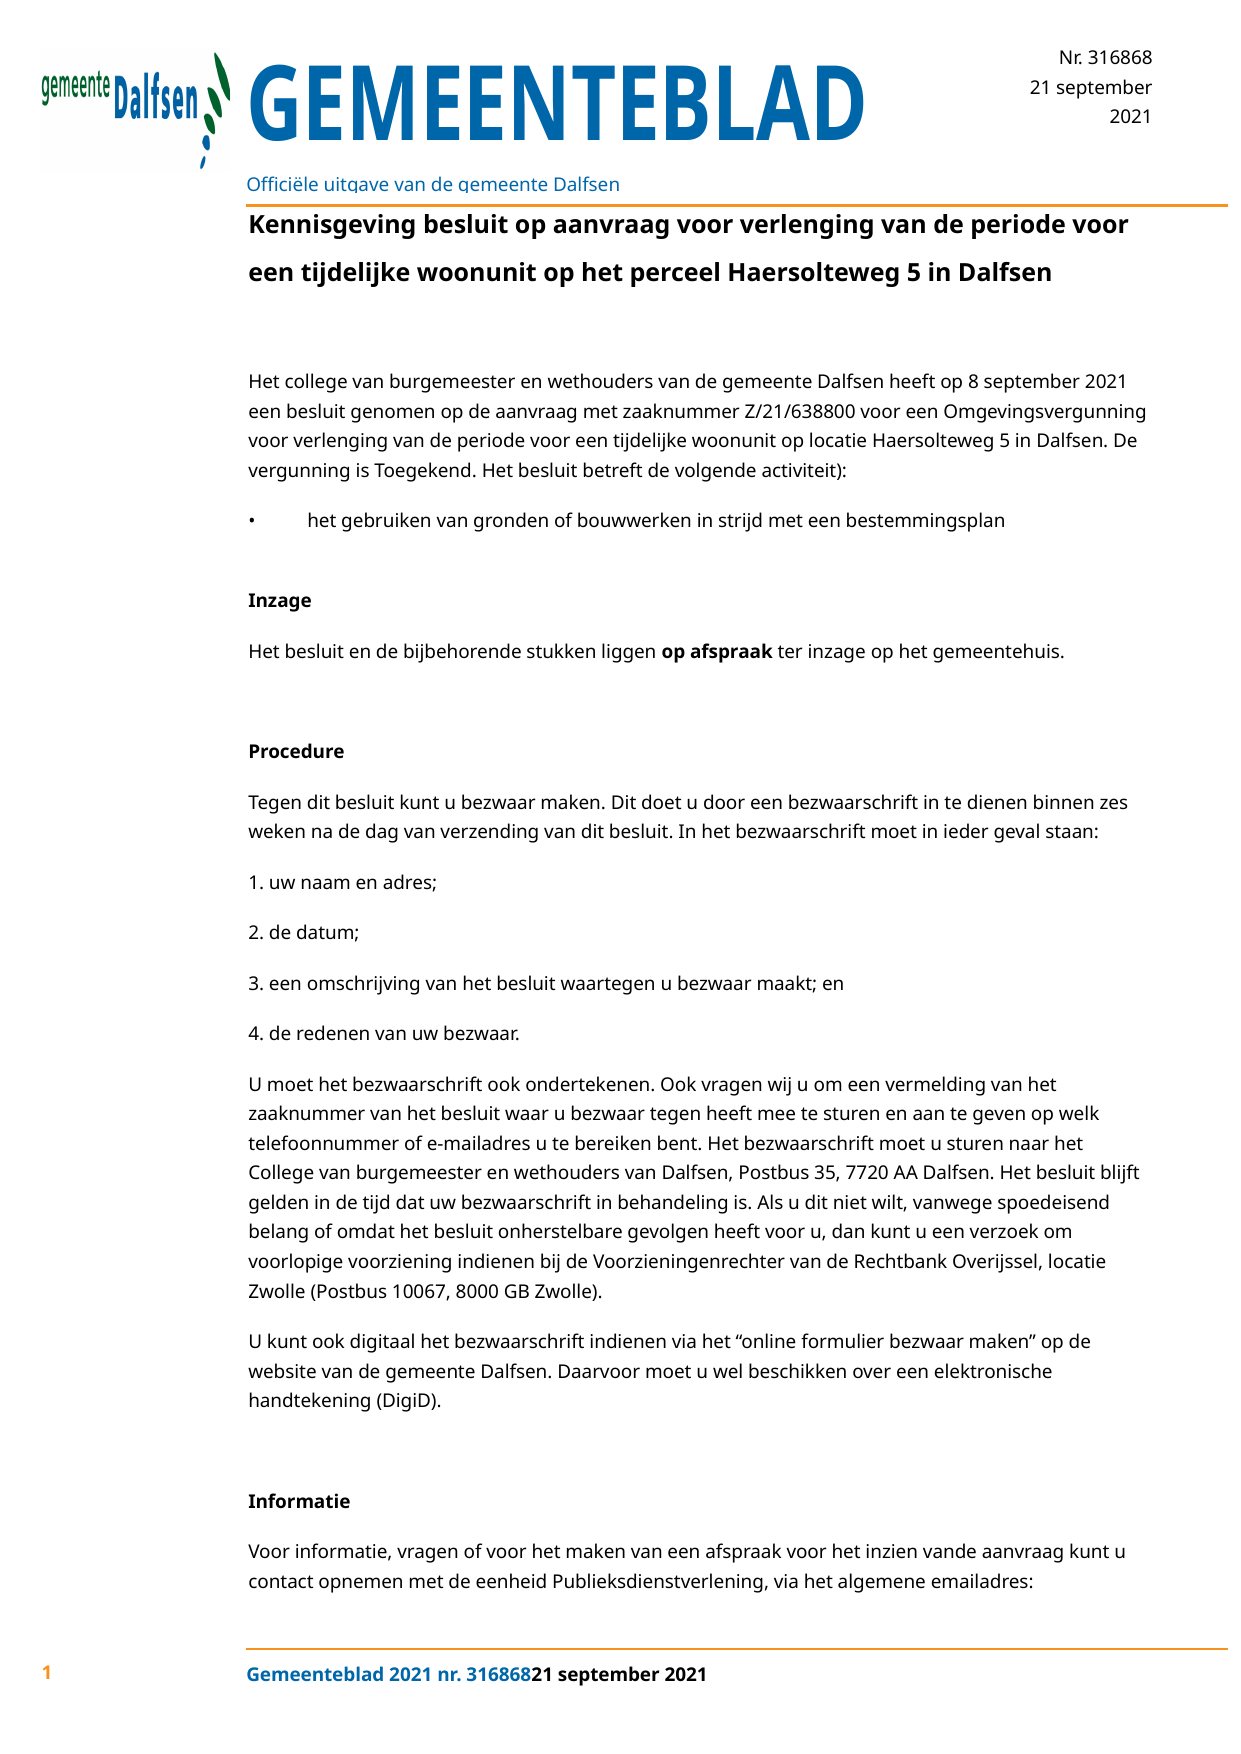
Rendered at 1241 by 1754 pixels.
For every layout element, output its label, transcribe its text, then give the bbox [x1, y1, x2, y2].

text Het college van burgemeester en wethouders van de gemeente Dalfsen heeft op 8 september 2021 een besluit genomen op de aanvraag met zaaknummer Z/21/638800 voor een Omgevingsvergunning voor verlenging van de periode voor een tijdelijke woonunit op locatie Haersolteweg 5 in Dalfsen. De vergunning is Toegekend. Het besluit betreft de volgende activiteit): [248, 368, 1152, 483]
text Kennisgeving besluit op aanvraag voor verlenging van de periode voor een tijdelijke woonunit op het perceel Haersolteweg 5 in Dalfsen [248, 207, 1152, 288]
text Voor informatie, vragen of voor het maken van een afspraak voor het inzien vande aanvraag kunt u contact opnemen met de eenheid Publieksdienstverlening, via het algemene emailadres: [248, 1539, 1152, 1594]
text 4. de redenen van uw bezwaar. [248, 1020, 1152, 1046]
text Informatie [248, 1488, 1152, 1514]
text 1. uw naam en adres; [248, 869, 1152, 895]
list het gebruiken van gronden of bouwwerken in strijd met een bestemmingsplan [248, 507, 1152, 533]
text U kunt ook digitaal het bezwaarschrift indienen via het “online formulier bezwaar maken” op de website van de gemeente Dalfsen. Daarvoor moet u wel beschikken over een elektronische handtekening (DigiD). [248, 1328, 1152, 1413]
text Inzage [248, 587, 1152, 613]
text Procedure [248, 739, 1152, 764]
picture [41, 47, 231, 172]
text Het besluit en de bijbehorende stukken liggen op afspraak ter inzage op het gemeentehuis. [248, 638, 1152, 664]
text 2. de datum; [248, 919, 1152, 945]
text 3. een omschrijving van het besluit waartegen u bezwaar maakt; en [248, 970, 1152, 996]
text Tegen dit besluit kunt u bezwaar maken. Dit doet u door een bezwaarschrift in te dienen binnen zes weken na de dag van verzending van dit besluit. In het bezwaarschrift moet in ieder geval staan: [248, 789, 1152, 844]
text U moet het bezwaarschrift ook ondertekenen. Ook vragen wij u om een vermelding van het zaaknummer van het besluit waar u bezwaar tegen heeft mee te sturen en aan te geven op welk telefoonnummer of e-mailadres u te bereiken bent. Het bezwaarschrift moet u sturen naar het College van burgemeester en wethouders van Dalfsen, Postbus 35, 7720 AA Dalfsen. Het besluit blijft gelden in de tijd dat uw bezwaarschrift in behandeling is. Als u dit niet wilt, vanwege spoedeisend belang of omdat het besluit onherstelbare gevolgen heeft voor u, dan kunt u een verzoek om voorlopige voorziening indienen bij de Voorzieningenrechter van de Rechtbank Overijssel, locatie Zwolle (Postbus 10067, 8000 GB Zwolle). [248, 1071, 1152, 1304]
